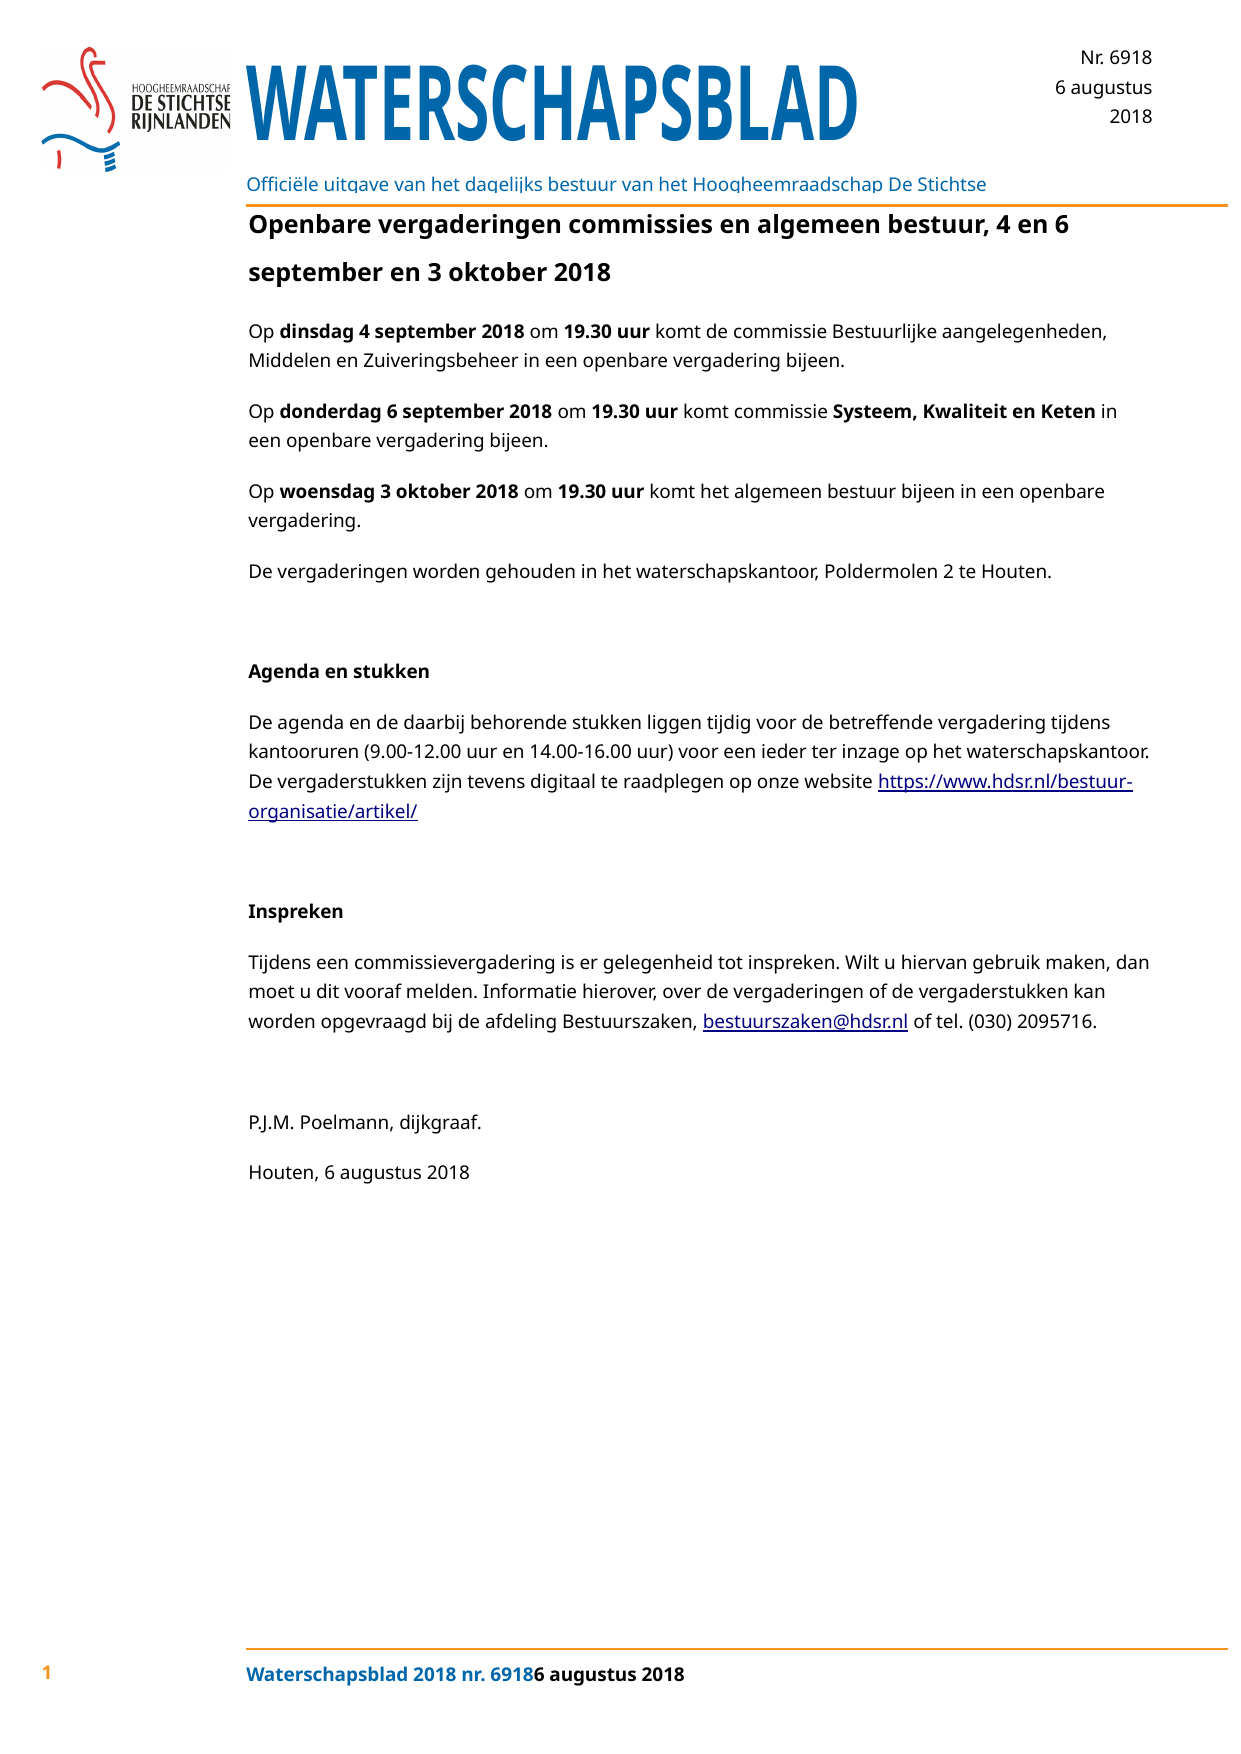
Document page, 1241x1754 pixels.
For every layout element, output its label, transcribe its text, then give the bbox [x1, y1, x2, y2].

text Op donderdag 6 september 2018 om 19.30 uur komt commissie Systeem, Kwaliteit en Keten in een openbare vergadering bijeen. [248, 398, 1152, 453]
text De vergaderingen worden gehouden in het waterschapskantoor, Poldermolen 2 te Houten. [248, 558, 1152, 584]
text Houten, 6 augustus 2018 [248, 1159, 1152, 1185]
text P.J.M. Poelmann, dijkgraaf. [248, 1109, 1152, 1135]
picture [41, 47, 231, 172]
text Agenda en stukken [248, 659, 1152, 684]
text Op dinsdag 4 september 2018 om 19.30 uur komt de commissie Bestuurlijke aangelegenheden, Middelen en Zuiveringsbeheer in een openbare vergadering bijeen. [248, 318, 1152, 373]
text De agenda en de daarbij behorende stukken liggen tijdig voor de betreffende vergadering tijdens kantooruren (9.00-12.00 uur en 14.00-16.00 uur) voor een ieder ter inzage op het waterschapskantoor. De vergaderstukken zijn tevens digitaal te raadplegen op onze website https://www.hdsr.nl/bestuur-organisatie/artikel/ [248, 709, 1152, 824]
text Inspreken [248, 899, 1152, 924]
text Op woensdag 3 oktober 2018 om 19.30 uur komt het algemeen bestuur bijeen in een openbare vergadering. [248, 478, 1152, 533]
text Openbare vergaderingen commissies en algemeen bestuur, 4 en 6 september en 3 oktober 2018 [248, 207, 1152, 288]
text Tijdens een commissievergadering is er gelegenheid tot inspreken. Wilt u hiervan gebruik maken, dan moet u dit vooraf melden. Informatie hierover, over de vergaderingen of de vergaderstukken kan worden opgevraagd bij de afdeling Bestuurszaken, bestuurszaken@hdsr.nl of tel. (030) 2095716. [248, 949, 1152, 1034]
